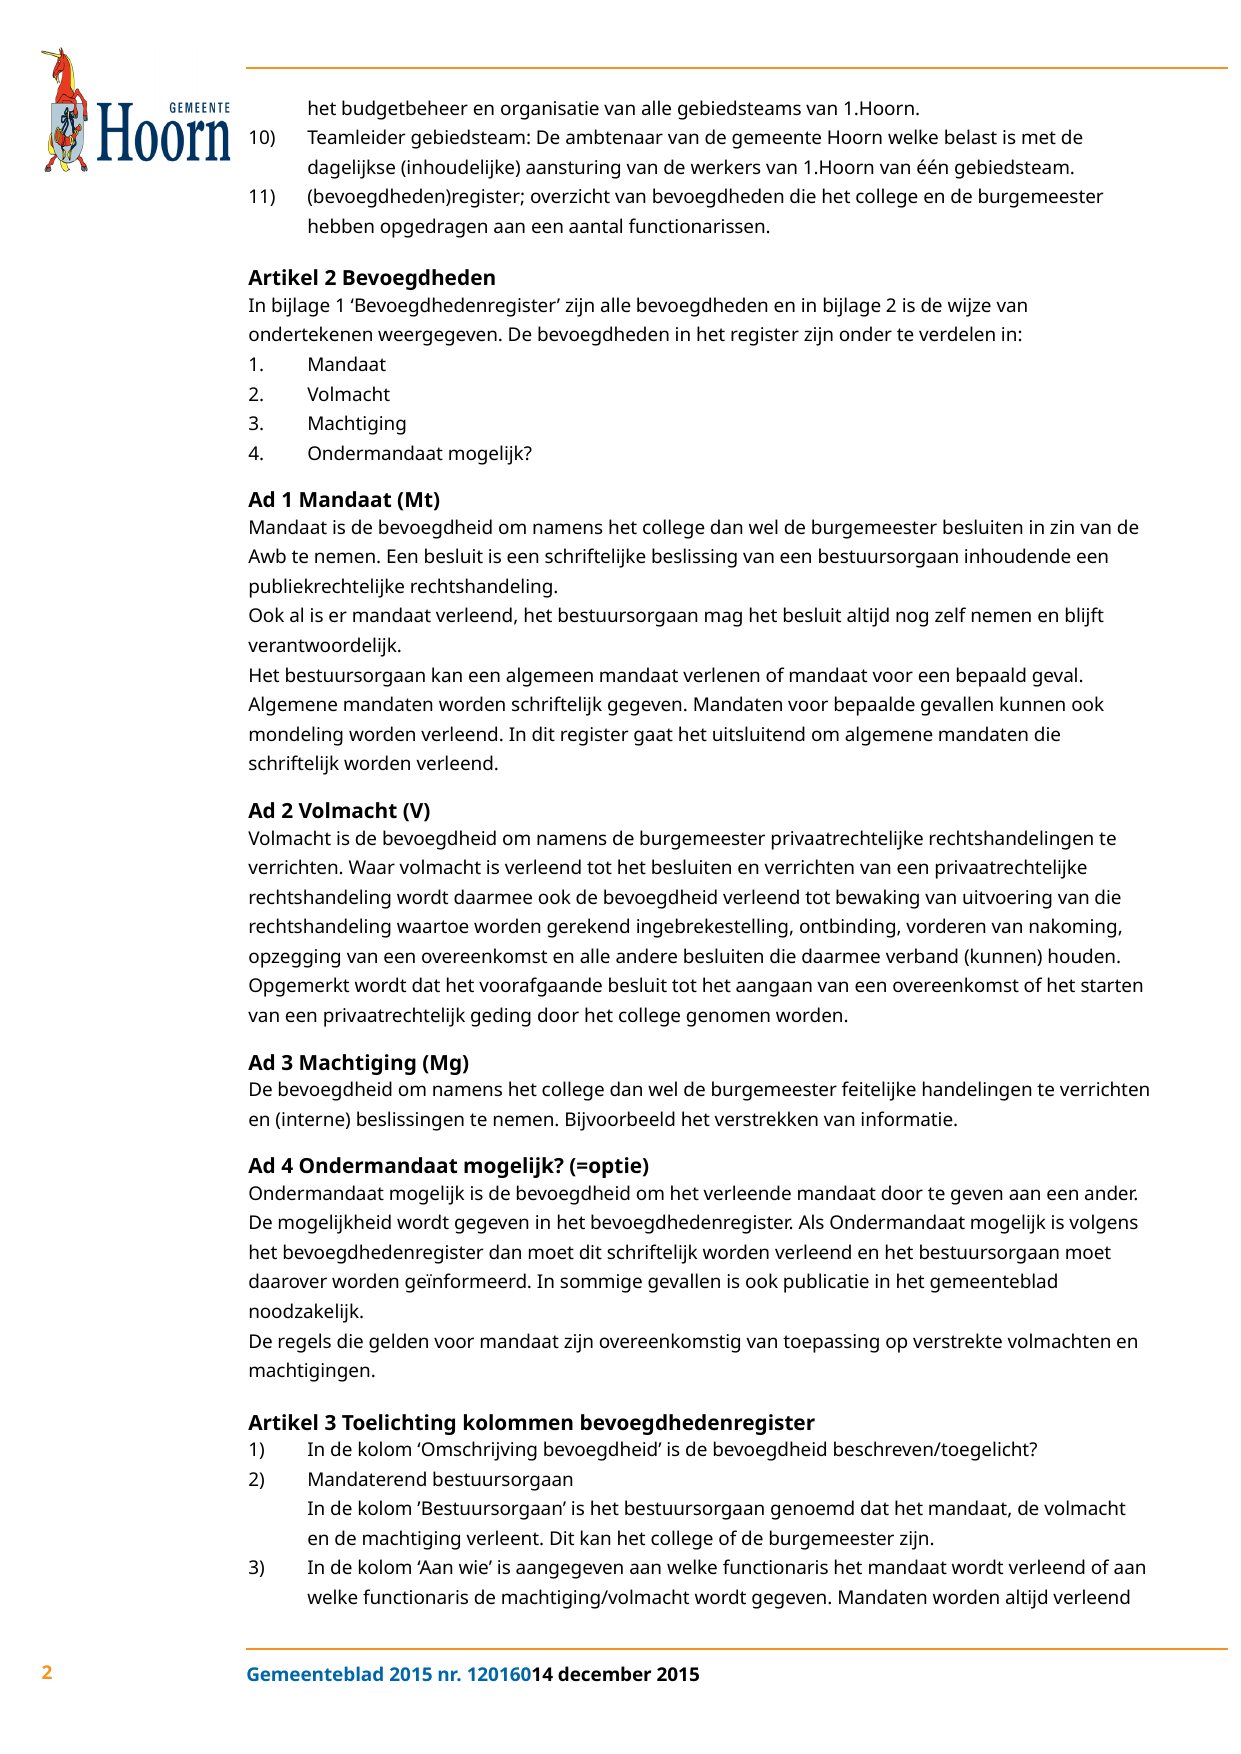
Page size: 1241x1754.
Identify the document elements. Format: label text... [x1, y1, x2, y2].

text Ook al is er mandaat verleend, het bestuursorgaan mag het besluit altijd nog zelf nemen en blijft verantwoordelijk. [248, 603, 1152, 658]
text Ad 2 Volmacht (V) [248, 796, 1152, 825]
list Volmacht [248, 381, 1152, 406]
text Ad 1 Mandaat (Mt) [248, 486, 1152, 514]
list (bevoegdheden)register; overzicht van bevoegdheden die het college en de burgemeester hebben opgedragen aan een aantal functionarissen. [248, 183, 1152, 239]
text De bevoegdheid om namens het college dan wel de burgemeester feitelijke handelingen te verrichten en (interne) beslissingen te nemen. Bijvoorbeeld het verstrekken van informatie. [248, 1076, 1152, 1132]
list In de kolom ‘Aan wie’ is aangegeven aan welke functionaris het mandaat wordt verleend of aan welke functionaris de machtiging/volmacht wordt gegeven. Mandaten worden altijd verleend [248, 1554, 1152, 1610]
list In de kolom ‘Omschrijving bevoegdheid’ is de bevoegdheid beschreven/toegelicht? [248, 1436, 1152, 1462]
text Artikel 2 Bevoegdheden [248, 263, 1152, 292]
text Volmacht is de bevoegdheid om namens de burgemeester privaatrechtelijke rechtshandelingen te verrichten. Waar volmacht is verleend tot het besluiten en verrichten van een privaatrechtelijke rechtshandeling wordt daarmee ook de bevoegdheid verleend tot bewaking van uitvoering van die rechtshandeling waartoe worden gerekend ingebrekestelling, ontbinding, vorderen van nakoming, opzegging van een overeenkomst en alle andere besluiten die daarmee verband (kunnen) houden. [248, 825, 1152, 969]
text Ad 3 Machtiging (Mg) [248, 1048, 1152, 1076]
list Mandaat [248, 351, 1152, 377]
text In bijlage 1 ‘Bevoegdhedenregister’ zijn alle bevoegdheden en in bijlage 2 is de wijze van ondertekenen weergegeven. De bevoegdheden in het register zijn onder te verdelen in: [248, 292, 1152, 347]
text Ad 4 Ondermandaat mogelijk? (=optie) [248, 1151, 1152, 1180]
list Mandaterend bestuursorgaan [248, 1466, 1152, 1492]
text Mandaat is de bevoegdheid om namens het college dan wel de burgemeester besluiten in zin van de Awb te nemen. Een besluit is een schriftelijke beslissing van een bestuursorgaan inhoudende een publiekrechtelijke rechtshandeling. [248, 514, 1152, 599]
list Ondermandaat mogelijk? [248, 440, 1152, 466]
picture [41, 47, 231, 172]
text Ondermandaat mogelijk is de bevoegdheid om het verleende mandaat door te geven aan een ander. De mogelijkheid wordt gegeven in het bevoegdhedenregister. Als Ondermandaat mogelijk is volgens het bevoegdhedenregister dan moet dit schriftelijk worden verleend en het bestuursorgaan moet daarover worden geïnformeerd. In sommige gevallen is ook publicatie in het gemeenteblad noodzakelijk. [248, 1180, 1152, 1324]
text Artikel 3 Toelichting kolommen bevoegdhedenregister [248, 1408, 1152, 1436]
list Teamleider gebiedsteam: De ambtenaar van de gemeente Hoorn welke belast is met de dagelijkse (inhoudelijke) aansturing van de werkers van 1.Hoorn van één gebiedsteam. [248, 124, 1152, 180]
text Het bestuursorgaan kan een algemeen mandaat verlenen of mandaat voor een bepaald geval. Algemene mandaten worden schriftelijk gegeven. Mandaten voor bepaalde gevallen kunnen ook mondeling worden verleend. In dit register gaat het uitsluitend om algemene mandaten die schriftelijk worden verleend. [248, 662, 1152, 776]
list In de kolom ’Bestuursorgaan’ is het bestuursorgaan genoemd dat het mandaat, de volmacht en de machtiging verleent. Dit kan het college of de burgemeester zijn. [248, 1495, 1152, 1551]
list het budgetbeheer en organisatie van alle gebiedsteams van 1.Hoorn. [248, 95, 1152, 121]
text De regels die gelden voor mandaat zijn overeenkomstig van toepassing op verstrekte volmachten en machtigingen. [248, 1328, 1152, 1383]
list Machtiging [248, 410, 1152, 436]
text Opgemerkt wordt dat het voorafgaande besluit tot het aangaan van een overeenkomst of het starten van een privaatrechtelijk geding door het college genomen worden. [248, 973, 1152, 1028]
